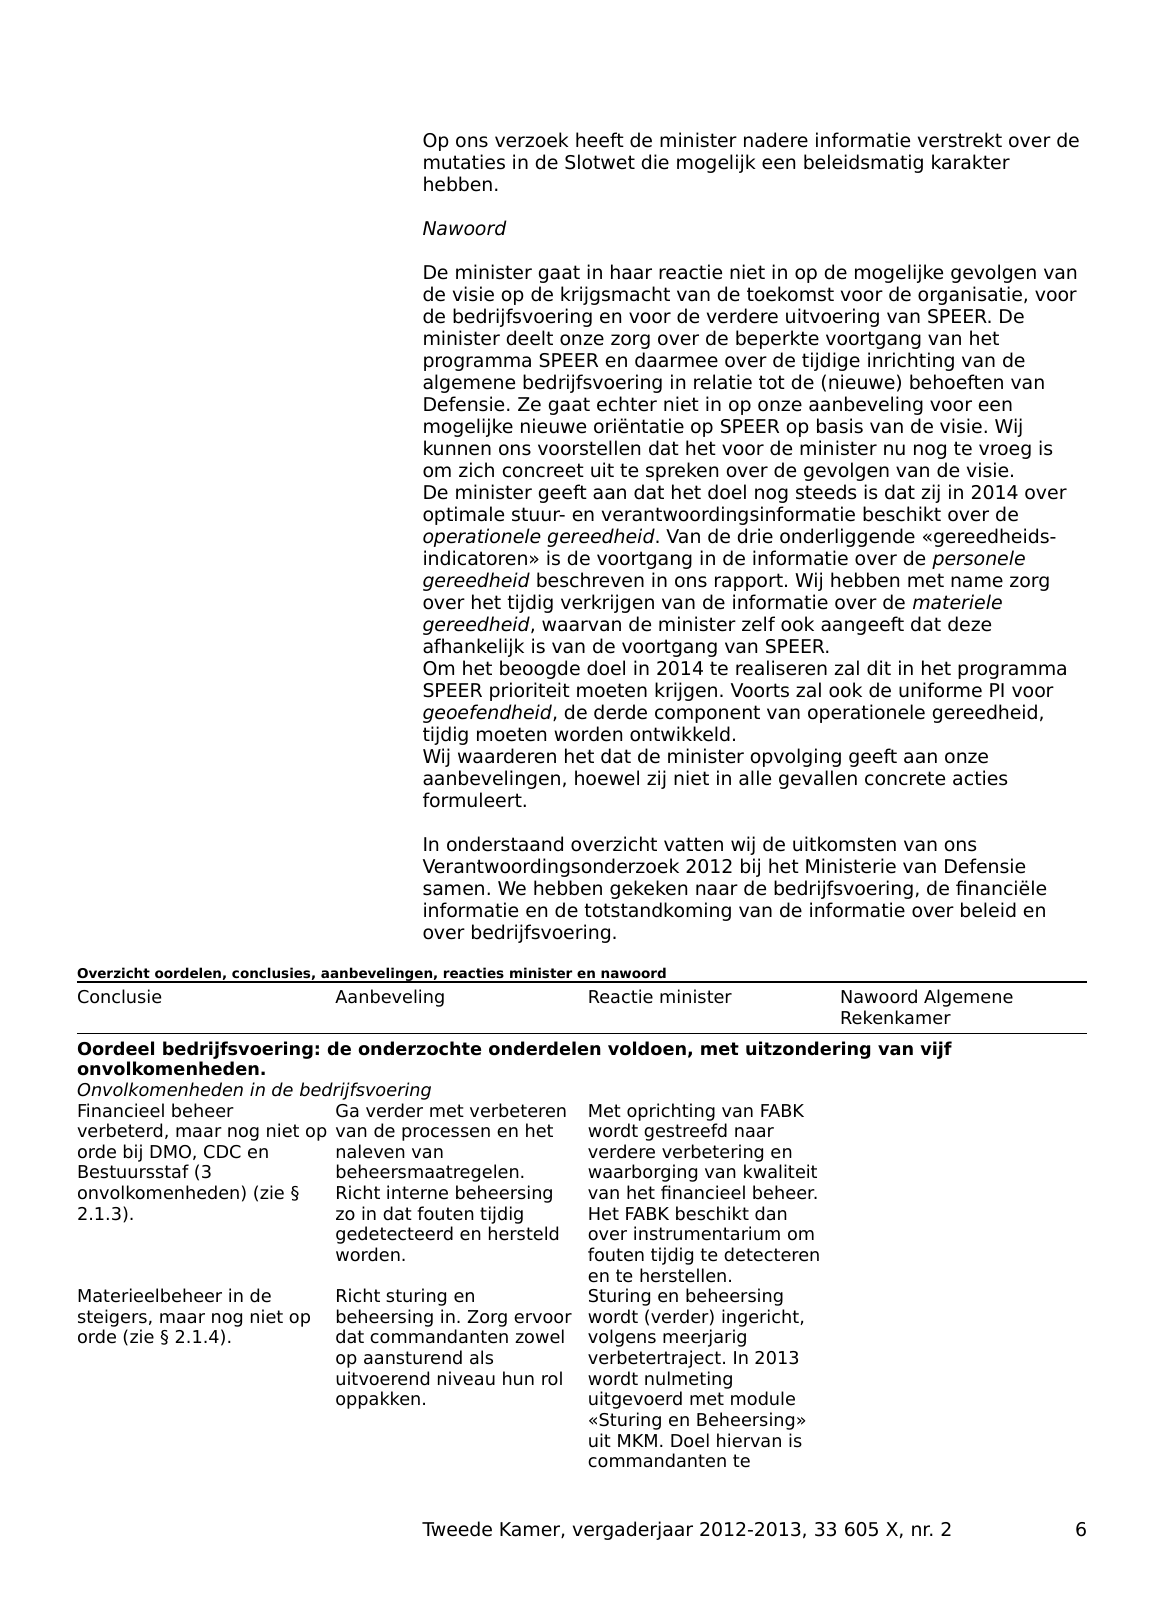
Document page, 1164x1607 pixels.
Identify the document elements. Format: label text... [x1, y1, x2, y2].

table_header Overzicht oordelen, conclusies, aanbevelingen, reacties minister en nawoord [77, 966, 1087, 981]
text Op ons verzoek heeft de minister nadere informatie verstrekt over de mutaties in de Slotwet die mogelijk een beleidsmatig karakter hebben. [422, 130, 1087, 196]
text Om het beoogde doel in 2014 te realiseren zal dit in het programma SPEER prioriteit moeten krijgen. Voorts zal ook de uniforme PI voor geoefendheid, de derde component van operationele gereedheid, tijdig moeten worden ontwikkeld. [422, 658, 1087, 746]
table_cell [834, 1286, 1087, 1472]
table_cell Conclusie [77, 983, 329, 1033]
table_cell Ga verder met verbeteren van de processen en het naleven van beheersmaatregelen. Richt interne beheersing zo in dat fouten tijdig gedetecteerd en hersteld worden. [329, 1101, 582, 1286]
table_cell Oordeel bedrijfsvoering: de onderzochte onderdelen voldoen, met uitzondering van vijf onvolkomenheden. [77, 1034, 1087, 1080]
text De minister geeft aan dat het doel nog steeds is dat zij in 2014 over optimale stuur- en verantwoordingsinformatie beschikt over de operationele gereedheid. Van de drie onderliggende «gereedheids-indicatoren» is de voortgang in de informatie over de personele gereedheid beschreven in ons rapport. Wij hebben met name zorg over het tijdig verkrijgen van de informatie over de materiele gereedheid, waarvan de minister zelf ook aangeeft dat deze afhankelijk is van de voortgang van SPEER. [422, 482, 1087, 658]
table_cell Aanbeveling [329, 983, 582, 1033]
subtitle Nawoord [422, 218, 1087, 240]
table_cell Richt sturing en beheersing in. Zorg ervoor dat commandanten zowel op aansturend als uitvoerend niveau hun rol oppakken. [329, 1286, 582, 1472]
table_cell Nawoord Algemene Rekenkamer [834, 983, 1087, 1033]
text Wij waarderen het dat de minister opvolging geeft aan onze aanbevelingen, hoewel zij niet in alle gevallen concrete acties formuleert. [422, 746, 1087, 812]
table_cell [834, 1101, 1087, 1286]
table_cell Onvolkomenheden in de bedrijfsvoering [77, 1080, 1087, 1101]
table_cell Sturing en beheersing wordt (verder) ingericht, volgens meerjarig verbetertraject. In 2013 wordt nulmeting uitgevoerd met module «Sturing en Beheersing» uit MKM. Doel hiervan is commandanten te [582, 1286, 834, 1472]
table_cell Materieelbeheer in de steigers, maar nog niet op orde (zie § 2.1.4). [77, 1286, 329, 1472]
table_cell Financieel beheer verbeterd, maar nog niet op orde bij DMO, CDC en Bestuursstaf (3 onvolkomenheden) (zie § 2.1.3). [77, 1101, 329, 1286]
text De minister gaat in haar reactie niet in op de mogelijke gevolgen van de visie op de krijgsmacht van de toekomst voor de organisatie, voor de bedrijfsvoering en voor de verdere uitvoering van SPEER. De minister deelt onze zorg over de beperkte voortgang van het programma SPEER en daarmee over de tijdige inrichting van de algemene bedrijfsvoering in relatie tot de (nieuwe) behoeften van Defensie. Ze gaat echter niet in op onze aanbeveling voor een mogelijke nieuwe oriëntatie op SPEER op basis van de visie. Wij kunnen ons voorstellen dat het voor de minister nu nog te vroeg is om zich concreet uit te spreken over de gevolgen van de visie. [422, 262, 1087, 482]
text In onderstaand overzicht vatten wij de uitkomsten van ons Verantwoordingsonderzoek 2012 bij het Ministerie van Defensie samen. We hebben gekeken naar de bedrijfsvoering, de financiële informatie en de totstandkoming van de informatie over beleid en over bedrijfsvoering. [422, 834, 1087, 944]
table_cell Reactie minister [582, 983, 834, 1033]
table_cell Met oprichting van FABK wordt gestreefd naar verdere verbetering en waarborging van kwaliteit van het financieel beheer. Het FABK beschikt dan over instrumentarium om fouten tijdig te detecteren en te herstellen. [582, 1101, 834, 1286]
